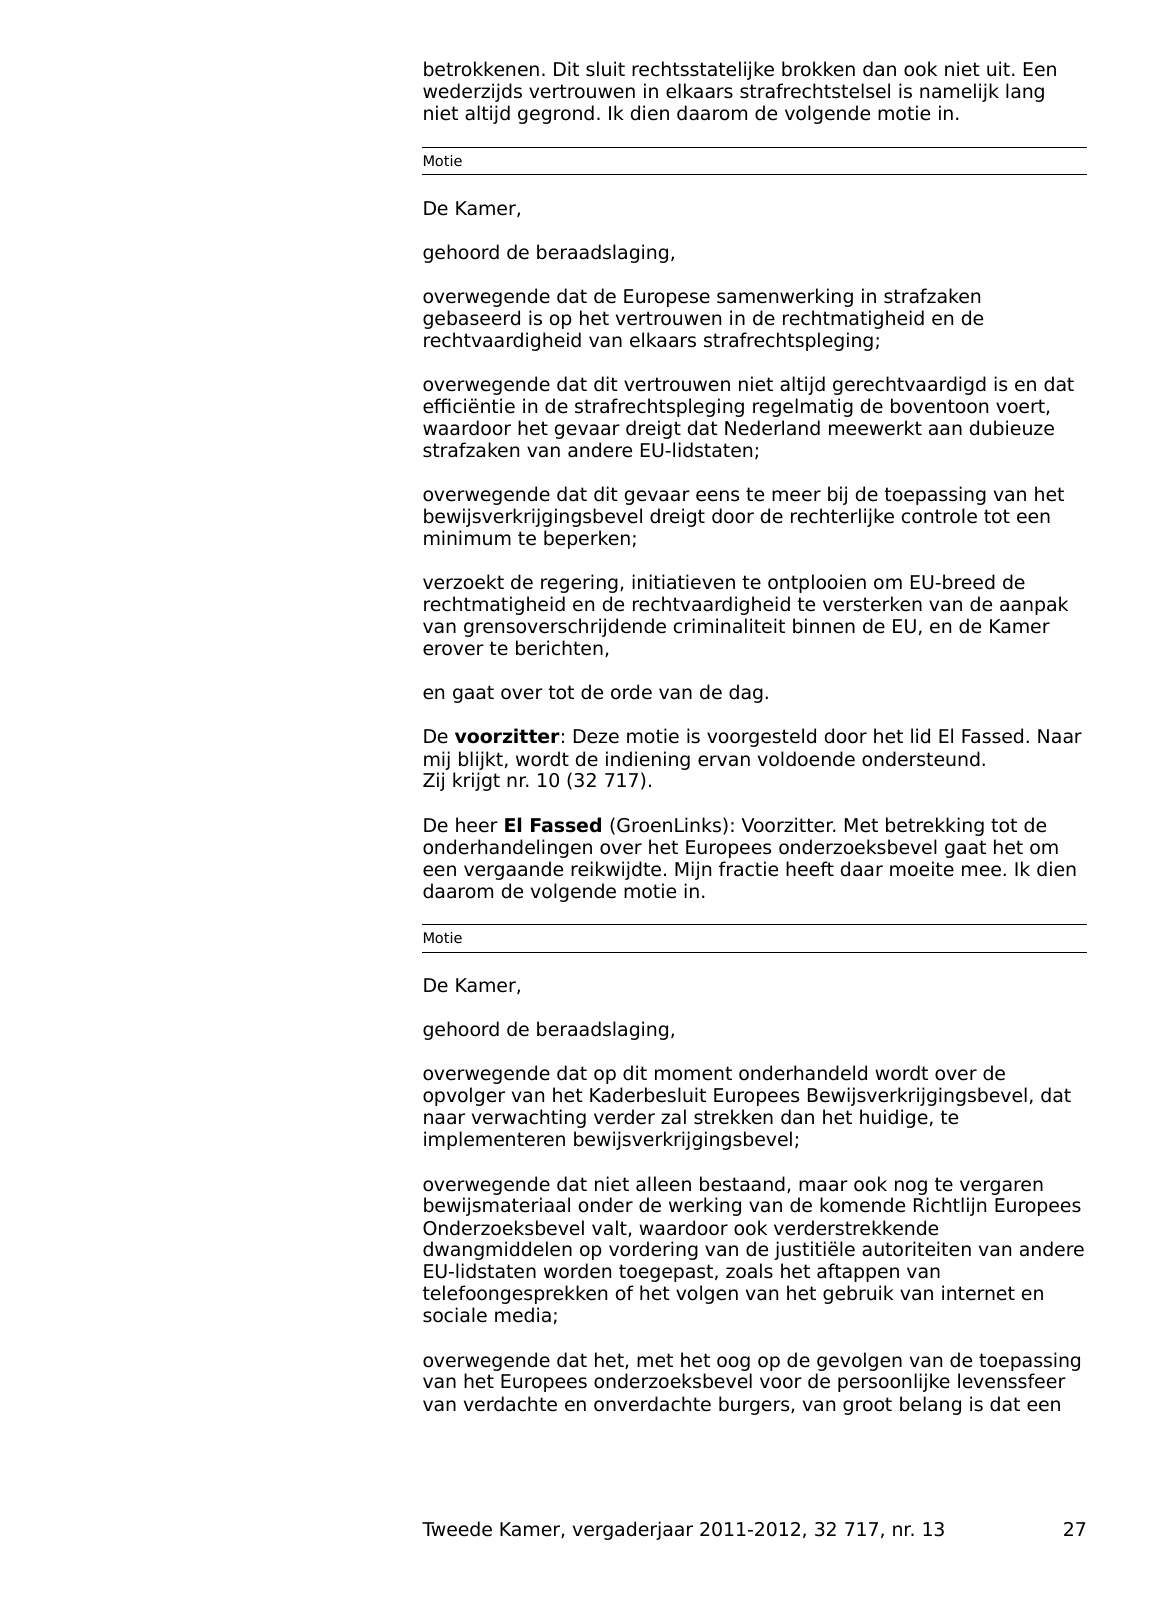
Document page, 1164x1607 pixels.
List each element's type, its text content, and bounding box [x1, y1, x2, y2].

text overwegende dat op dit moment onderhandeld wordt over de opvolger van het Kaderbesluit Europees Bewijsverkrijgingsbevel, dat naar verwachting verder zal strekken dan het huidige, te implementeren bewijsverkrijgingsbevel; [422, 1063, 1087, 1151]
table_header Motie [422, 925, 1087, 952]
text gehoord de beraadslaging, [422, 242, 1087, 264]
text gehoord de beraadslaging, [422, 1019, 1087, 1041]
text De Kamer, [422, 197, 1087, 219]
table_header Motie [422, 148, 1087, 174]
text Zij krijgt nr. 10 (32 717). [422, 770, 1087, 792]
text overwegende dat het, met het oog op de gevolgen van de toepassing van het Europees onderzoeksbevel voor de persoonlijke levenssfeer van verdachte en onverdachte burgers, van groot belang is dat een [422, 1349, 1087, 1415]
text betrokkenen. Dit sluit rechtsstatelijke brokken dan ook niet uit. Een wederzijds vertrouwen in elkaars strafrechtstelsel is namelijk lang niet altijd gegrond. Ik dien daarom de volgende motie in. [422, 59, 1087, 125]
text De Kamer, [422, 975, 1087, 997]
text verzoekt de regering, initiatieven te ontplooien om EU-breed de rechtmatigheid en de rechtvaardigheid te versterken van de aanpak van grensoverschrijdende criminaliteit binnen de EU, en de Kamer erover te berichten, [422, 572, 1087, 660]
text overwegende dat dit vertrouwen niet altijd gerechtvaardigd is en dat efficiëntie in de strafrechtspleging regelmatig de boventoon voert, waardoor het gevaar dreigt dat Nederland meewerkt aan dubieuze strafzaken van andere EU-lidstaten; [422, 374, 1087, 462]
text overwegende dat niet alleen bestaand, maar ook nog te vergaren bewijsmateriaal onder de werking van de komende Richtlijn Europees Onderzoeksbevel valt, waardoor ook verderstrekkende dwangmiddelen op vordering van de justitiële autoriteiten van andere EU-lidstaten worden toegepast, zoals het aftappen van telefoongesprekken of het volgen van het gebruik van internet en sociale media; [422, 1173, 1087, 1327]
text De heer El Fassed (GroenLinks): Voorzitter. Met betrekking tot de onderhandelingen over het Europees onderzoeksbevel gaat het om een vergaande reikwijdte. Mijn fractie heeft daar moeite mee. Ik dien daarom de volgende motie in. [422, 814, 1087, 902]
text overwegende dat dit gevaar eens te meer bij de toepassing van het bewijsverkrijgingsbevel dreigt door de rechterlijke controle tot een minimum te beperken; [422, 484, 1087, 550]
text De voorzitter: Deze motie is voorgesteld door het lid El Fassed. Naar mij blijkt, wordt de indiening ervan voldoende ondersteund. [422, 726, 1087, 770]
text overwegende dat de Europese samenwerking in strafzaken gebaseerd is op het vertrouwen in de rechtmatigheid en de rechtvaardigheid van elkaars strafrechtspleging; [422, 286, 1087, 352]
text en gaat over tot de orde van de dag. [422, 682, 1087, 704]
